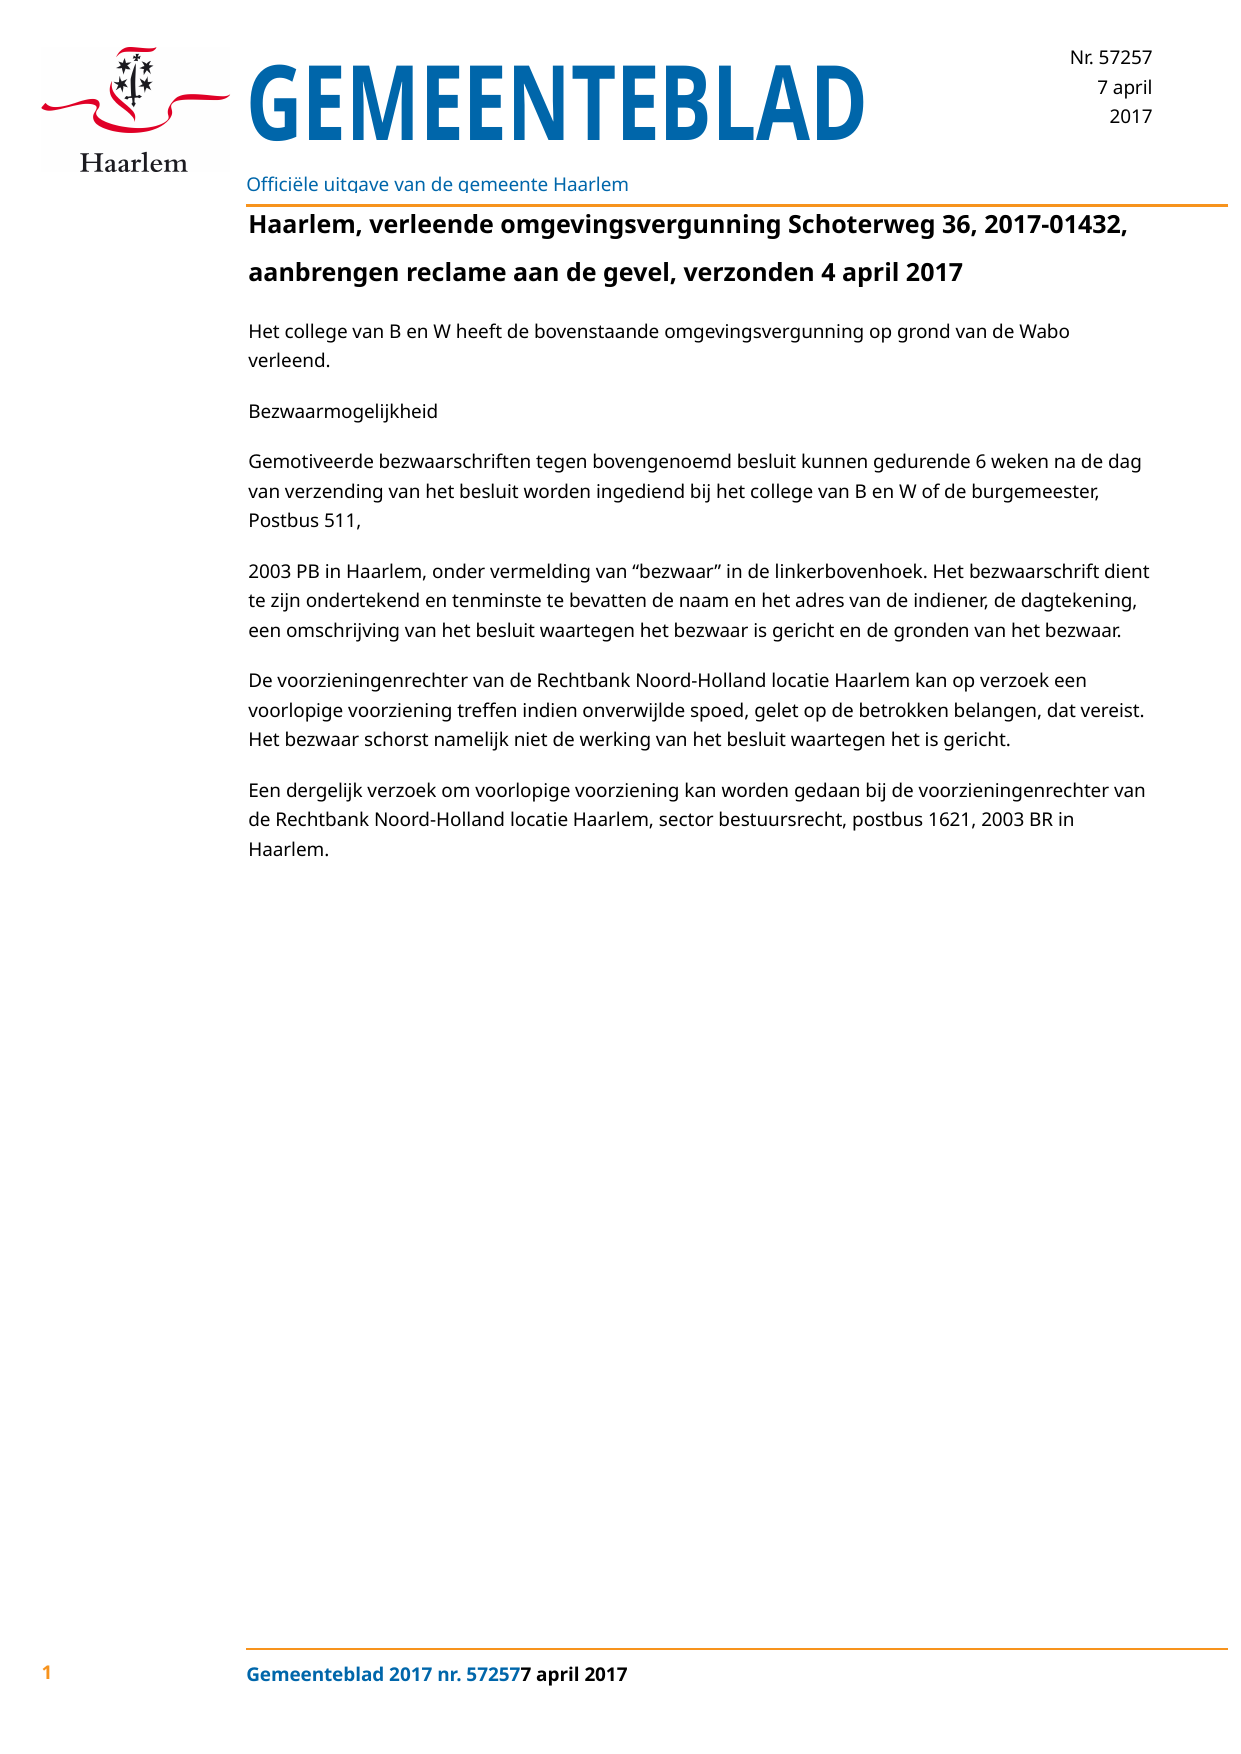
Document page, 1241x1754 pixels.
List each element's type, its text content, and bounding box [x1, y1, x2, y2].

text Bezwaarmogelijkheid [248, 398, 1152, 424]
text Een dergelijk verzoek om voorlopige voorziening kan worden gedaan bij de voorzieningenrechter van de Rechtbank Noord-Holland locatie Haarlem, sector bestuursrecht, postbus 1621, 2003 BR in Haarlem. [248, 777, 1152, 862]
text Gemotiveerde bezwaarschriften tegen bovengenoemd besluit kunnen gedurende 6 weken na de dag van verzending van het besluit worden ingediend bij het college van B en W of de burgemeester, Postbus 511, [248, 448, 1152, 533]
text De voorzieningenrechter van de Rechtbank Noord-Holland locatie Haarlem kan op verzoek een voorlopige voorziening treffen indien onverwijlde spoed, gelet op de betrokken belangen, dat vereist. Het bezwaar schorst namelijk niet de werking van het besluit waartegen het is gericht. [248, 667, 1152, 752]
text Haarlem, verleende omgevingsvergunning Schoterweg 36, 2017-01432, aanbrengen reclame aan de gevel, verzonden 4 april 2017 [248, 207, 1152, 288]
text 2003 PB in Haarlem, onder vermelding van “bezwaar” in de linkerbovenhoek. Het bezwaarschrift dient te zijn ondertekend en tenminste te bevatten de naam en het adres van de indiener, de dagtekening, een omschrijving van het besluit waartegen het bezwaar is gericht en de gronden van het bezwaar. [248, 558, 1152, 643]
picture [41, 47, 231, 172]
text Het college van B en W heeft de bovenstaande omgevingsvergunning op grond van de Wabo verleend. [248, 318, 1152, 373]
